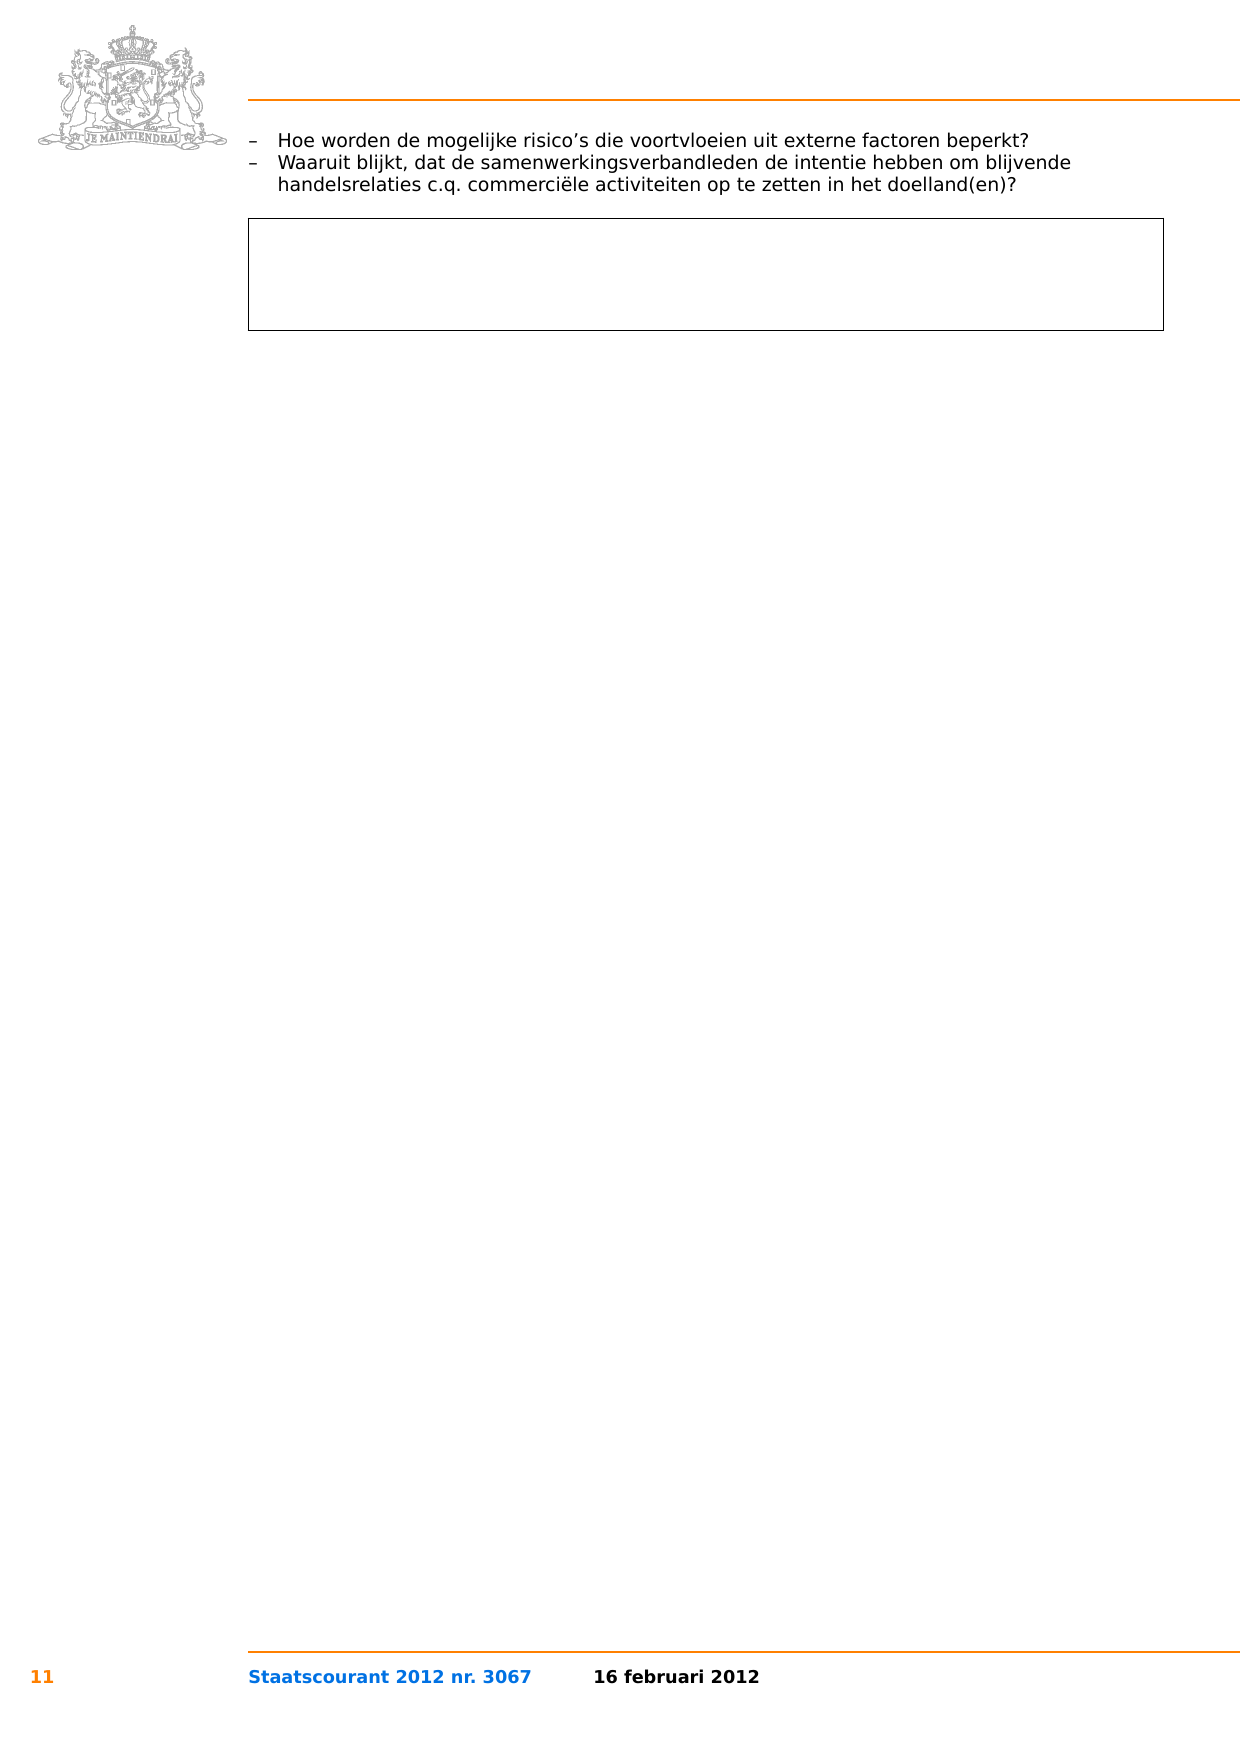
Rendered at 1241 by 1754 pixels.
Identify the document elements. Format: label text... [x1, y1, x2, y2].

text – Waaruit blijkt, dat de samenwerkingsverbandleden de intentie hebben om blijvende handelsrelaties c.q. commerciële activiteiten op te zetten in het doelland(en)? [248, 152, 1163, 196]
table_cell [249, 258, 1163, 274]
table_cell [249, 274, 1163, 291]
table_header [249, 219, 1163, 240]
picture [38, 25, 227, 150]
text – Hoe worden de mogelijke risico’s die voortvloeien uit externe factoren beperkt? [248, 130, 1163, 152]
table_cell [249, 291, 1163, 308]
table_cell [249, 308, 1163, 330]
table_cell [249, 240, 1163, 257]
